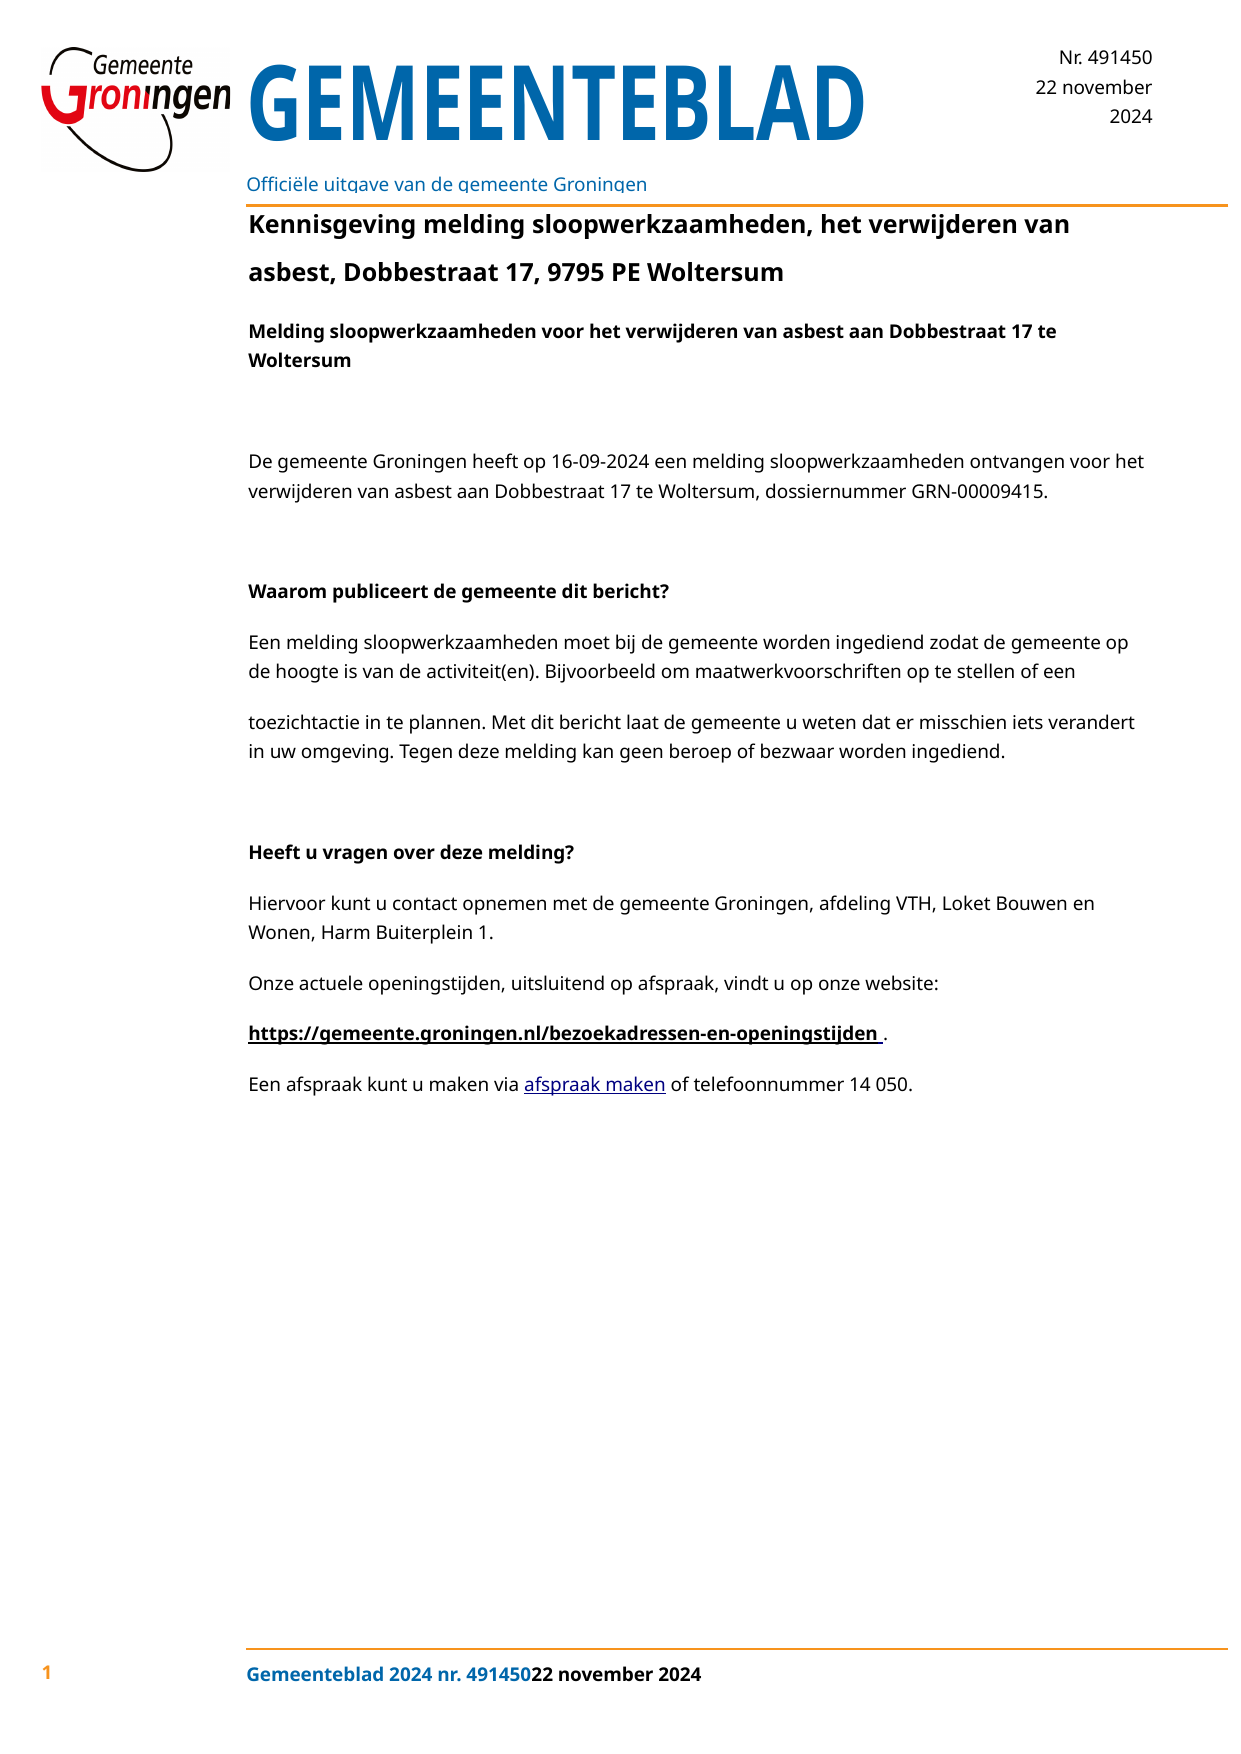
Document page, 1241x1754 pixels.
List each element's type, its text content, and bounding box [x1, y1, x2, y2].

text Hiervoor kunt u contact opnemen met de gemeente Groningen, afdeling VTH, Loket Bouwen en Wonen, Harm Buiterplein 1. [248, 890, 1152, 945]
text Waarom publiceert de gemeente dit bericht? [248, 579, 1152, 604]
text Onze actuele openingstijden, uitsluitend op afspraak, vindt u op onze website: [248, 970, 1152, 996]
text Melding sloopwerkzaamheden voor het verwijderen van asbest aan Dobbestraat 17 te Woltersum [248, 318, 1152, 373]
text https://gemeente.groningen.nl/bezoekadressen-en-openingstijden . [248, 1020, 1152, 1046]
picture [41, 47, 231, 172]
text Kennisgeving melding sloopwerkzaamheden, het verwijderen van asbest, Dobbestraat 17, 9795 PE Woltersum [248, 207, 1152, 288]
text Een melding sloopwerkzaamheden moet bij de gemeente worden ingediend zodat de gemeente op de hoogte is van de activiteit(en). Bijvoorbeeld om maatwerkvoorschriften op te stellen of een [248, 629, 1152, 684]
text De gemeente Groningen heeft op 16-09-2024 een melding sloopwerkzaamheden ontvangen voor het verwijderen van asbest aan Dobbestraat 17 te Woltersum, dossiernummer GRN-00009415. [248, 448, 1152, 504]
text Heeft u vragen over deze melding? [248, 839, 1152, 865]
text toezichtactie in te plannen. Met dit bericht laat de gemeente u weten dat er misschien iets verandert in uw omgeving. Tegen deze melding kan geen beroep of bezwaar worden ingediend. [248, 709, 1152, 764]
text Een afspraak kunt u maken via afspraak maken of telefoonnummer 14 050. [248, 1071, 1152, 1097]
